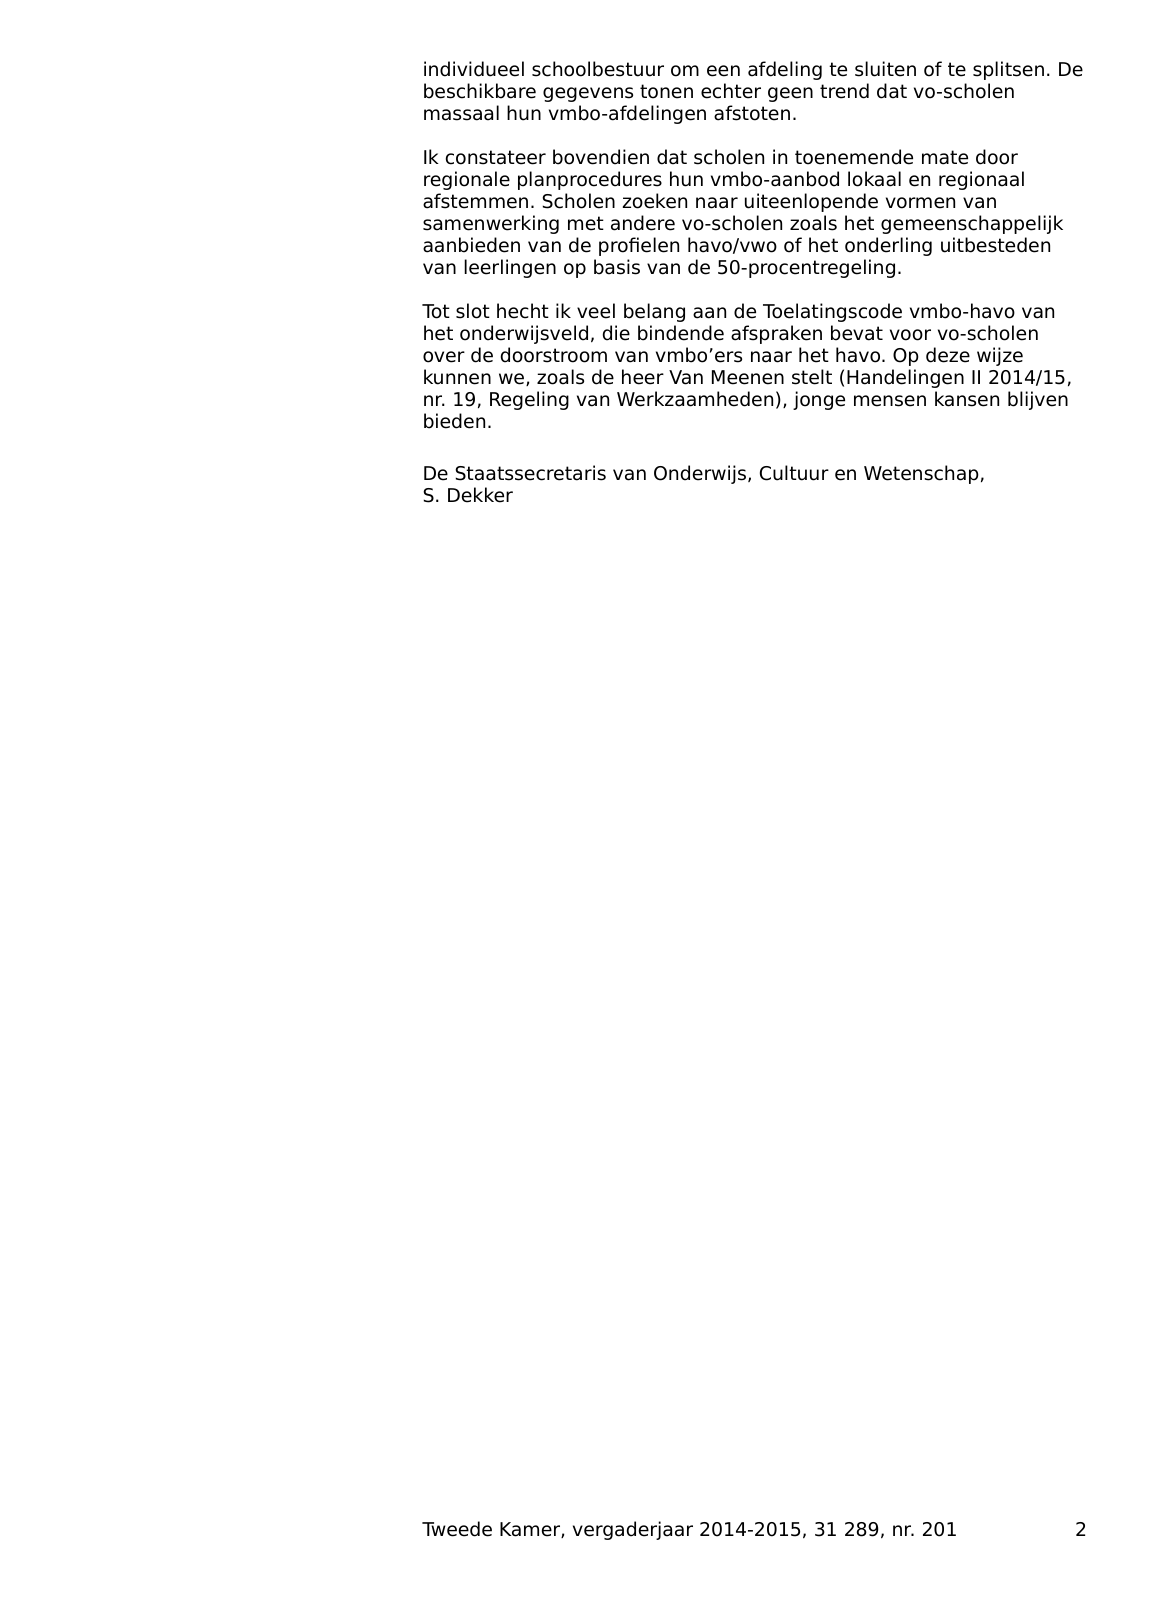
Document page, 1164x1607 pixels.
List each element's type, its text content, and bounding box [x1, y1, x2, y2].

text Ik constateer bovendien dat scholen in toenemende mate door regionale planprocedures hun vmbo-aanbod lokaal en regionaal afstemmen. Scholen zoeken naar uiteenlopende vormen van samenwerking met andere vo-scholen zoals het gemeenschappelijk aanbieden van de profielen havo/vwo of het onderling uitbesteden van leerlingen op basis van de 50-procentregeling. [422, 147, 1087, 279]
text individueel schoolbestuur om een afdeling te sluiten of te splitsen. De beschikbare gegevens tonen echter geen trend dat vo-scholen massaal hun vmbo-afdelingen afstoten. [422, 59, 1087, 125]
text De Staatssecretaris van Onderwijs, Cultuur en Wetenschap, S. Dekker [422, 463, 1087, 507]
text Tot slot hecht ik veel belang aan de Toelatingscode vmbo-havo van het onderwijsveld, die bindende afspraken bevat voor vo-scholen over de doorstroom van vmbo’ers naar het havo. Op deze wijze kunnen we, zoals de heer Van Meenen stelt (Handelingen II 2014/15, nr. 19, Regeling van Werkzaamheden), jonge mensen kansen blijven bieden. [422, 301, 1087, 433]
